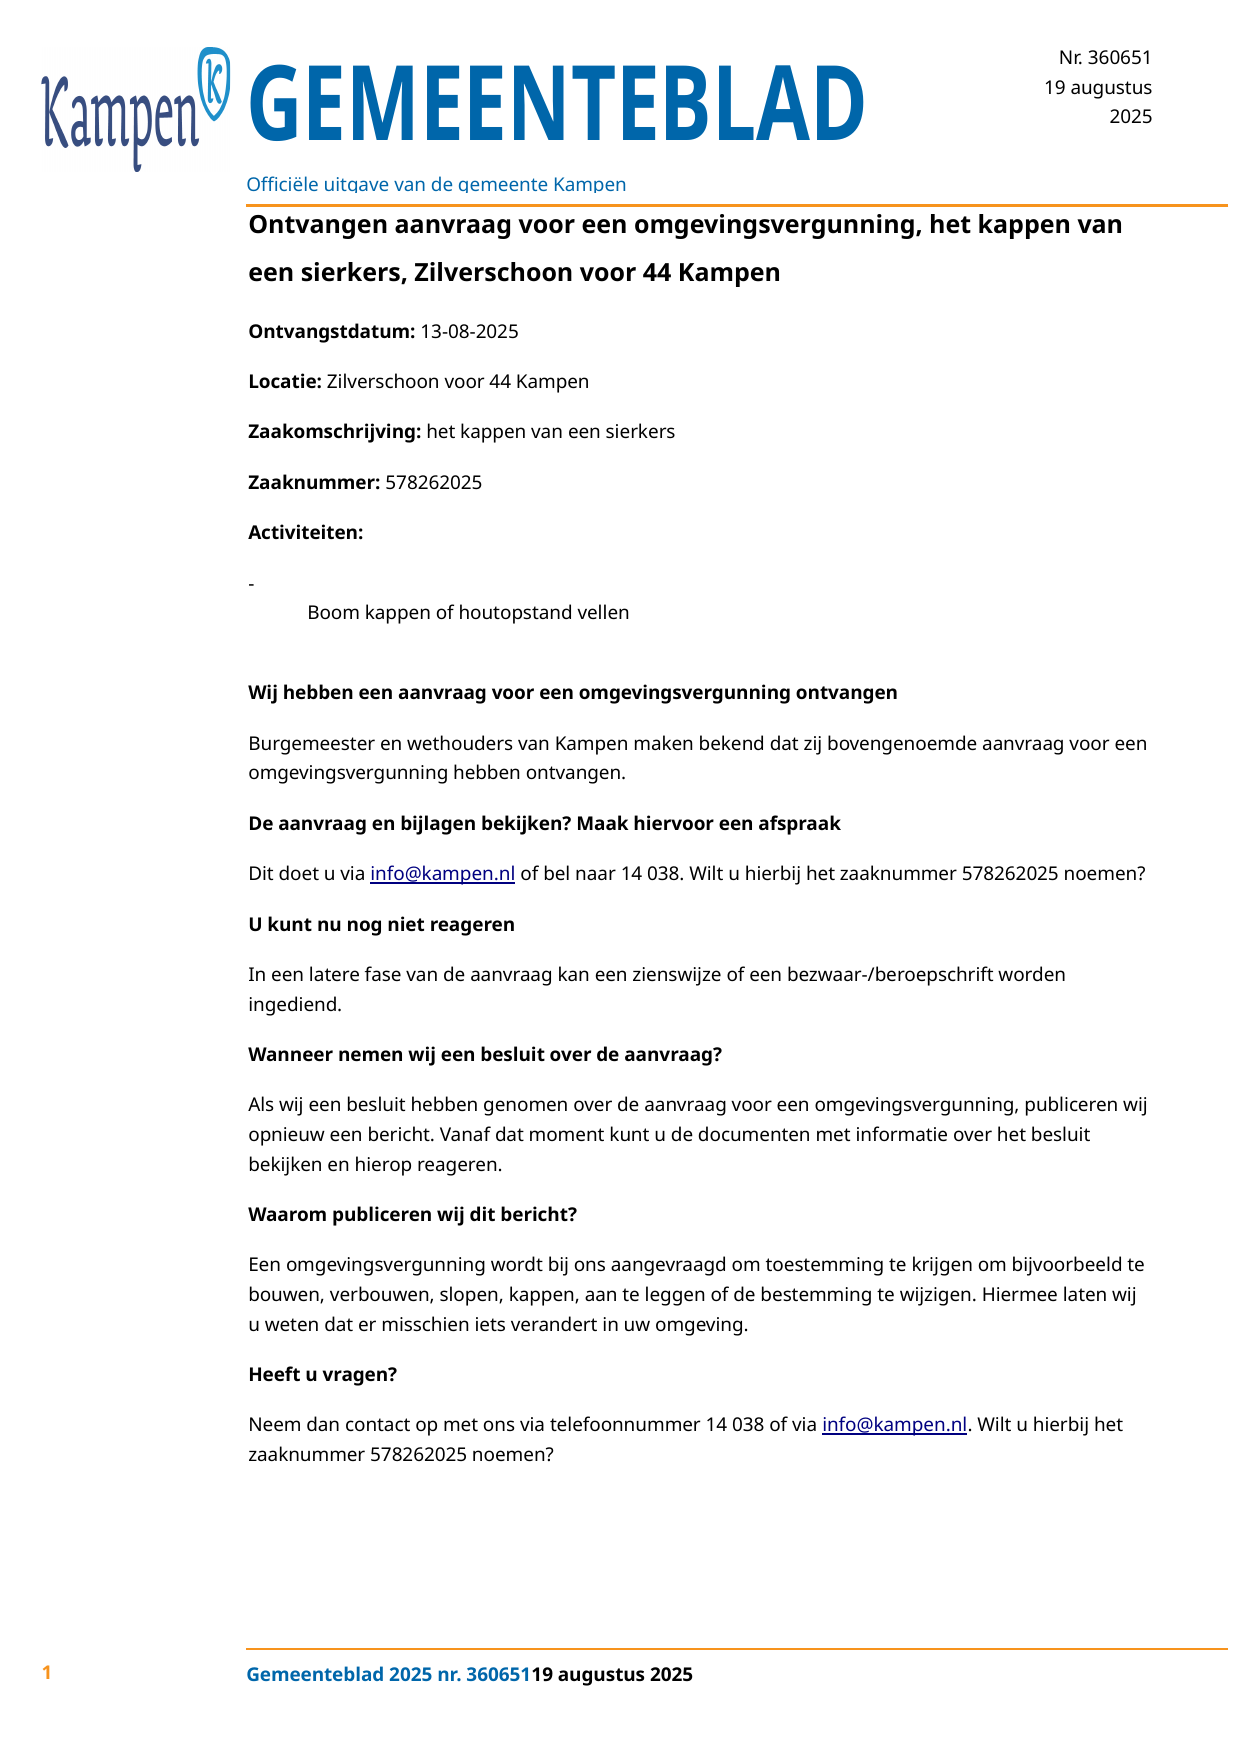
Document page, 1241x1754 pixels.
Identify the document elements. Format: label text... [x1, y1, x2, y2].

text Een omgevingsvergunning wordt bij ons aangevraagd om toestemming te krijgen om bijvoorbeeld te bouwen, verbouwen, slopen, kappen, aan te leggen of de bestemming te wijzigen. Hiermee laten wij u weten dat er misschien iets verandert in uw omgeving. [248, 1252, 1152, 1337]
text Ontvangen aanvraag voor een omgevingsvergunning, het kappen van een sierkers, Zilverschoon voor 44 Kampen [248, 207, 1152, 288]
text Wij hebben een aanvraag voor een omgevingsvergunning ontvangen [248, 679, 1152, 705]
text De aanvraag en bijlagen bekijken? Maak hiervoor een afspraak [248, 810, 1152, 836]
text Neem dan contact op met ons via telefoonnummer 14 038 of via info@kampen.nl. Wilt u hierbij het zaaknummer 578262025 noemen? [248, 1412, 1152, 1467]
text Waarom publiceren wij dit bericht? [248, 1201, 1152, 1227]
text Zaaknummer: 578262025 [248, 469, 1152, 495]
text Heeft u vragen? [248, 1361, 1152, 1387]
list Boom kappen of houtopstand vellen [248, 599, 1152, 625]
text Ontvangstdatum: 13-08-2025 [248, 318, 1152, 344]
text Locatie: Zilverschoon voor 44 Kampen [248, 368, 1152, 394]
text In een latere fase van de aanvraag kan een zienswijze of een bezwaar-/beroepschrift worden ingediend. [248, 961, 1152, 1017]
text Zaakomschrijving: het kappen van een sierkers [248, 419, 1152, 444]
text U kunt nu nog niet reageren [248, 911, 1152, 937]
text Wanneer nemen wij een besluit over de aanvraag? [248, 1041, 1152, 1067]
picture [41, 47, 231, 172]
text Dit doet u via info@kampen.nl of bel naar 14 038. Wilt u hierbij het zaaknummer 578262025 noemen? [248, 860, 1152, 886]
text Burgemeester en wethouders van Kampen maken bekend dat zij bovengenoemde aanvraag voor een omgevingsvergunning hebben ontvangen. [248, 730, 1152, 785]
text Als wij een besluit hebben genomen over de aanvraag voor een omgevingsvergunning, publiceren wij opnieuw een bericht. Vanaf dat moment kunt u de documenten met informatie over het besluit bekijken en hierop reageren. [248, 1092, 1152, 1177]
text Activiteiten: [248, 519, 1152, 545]
